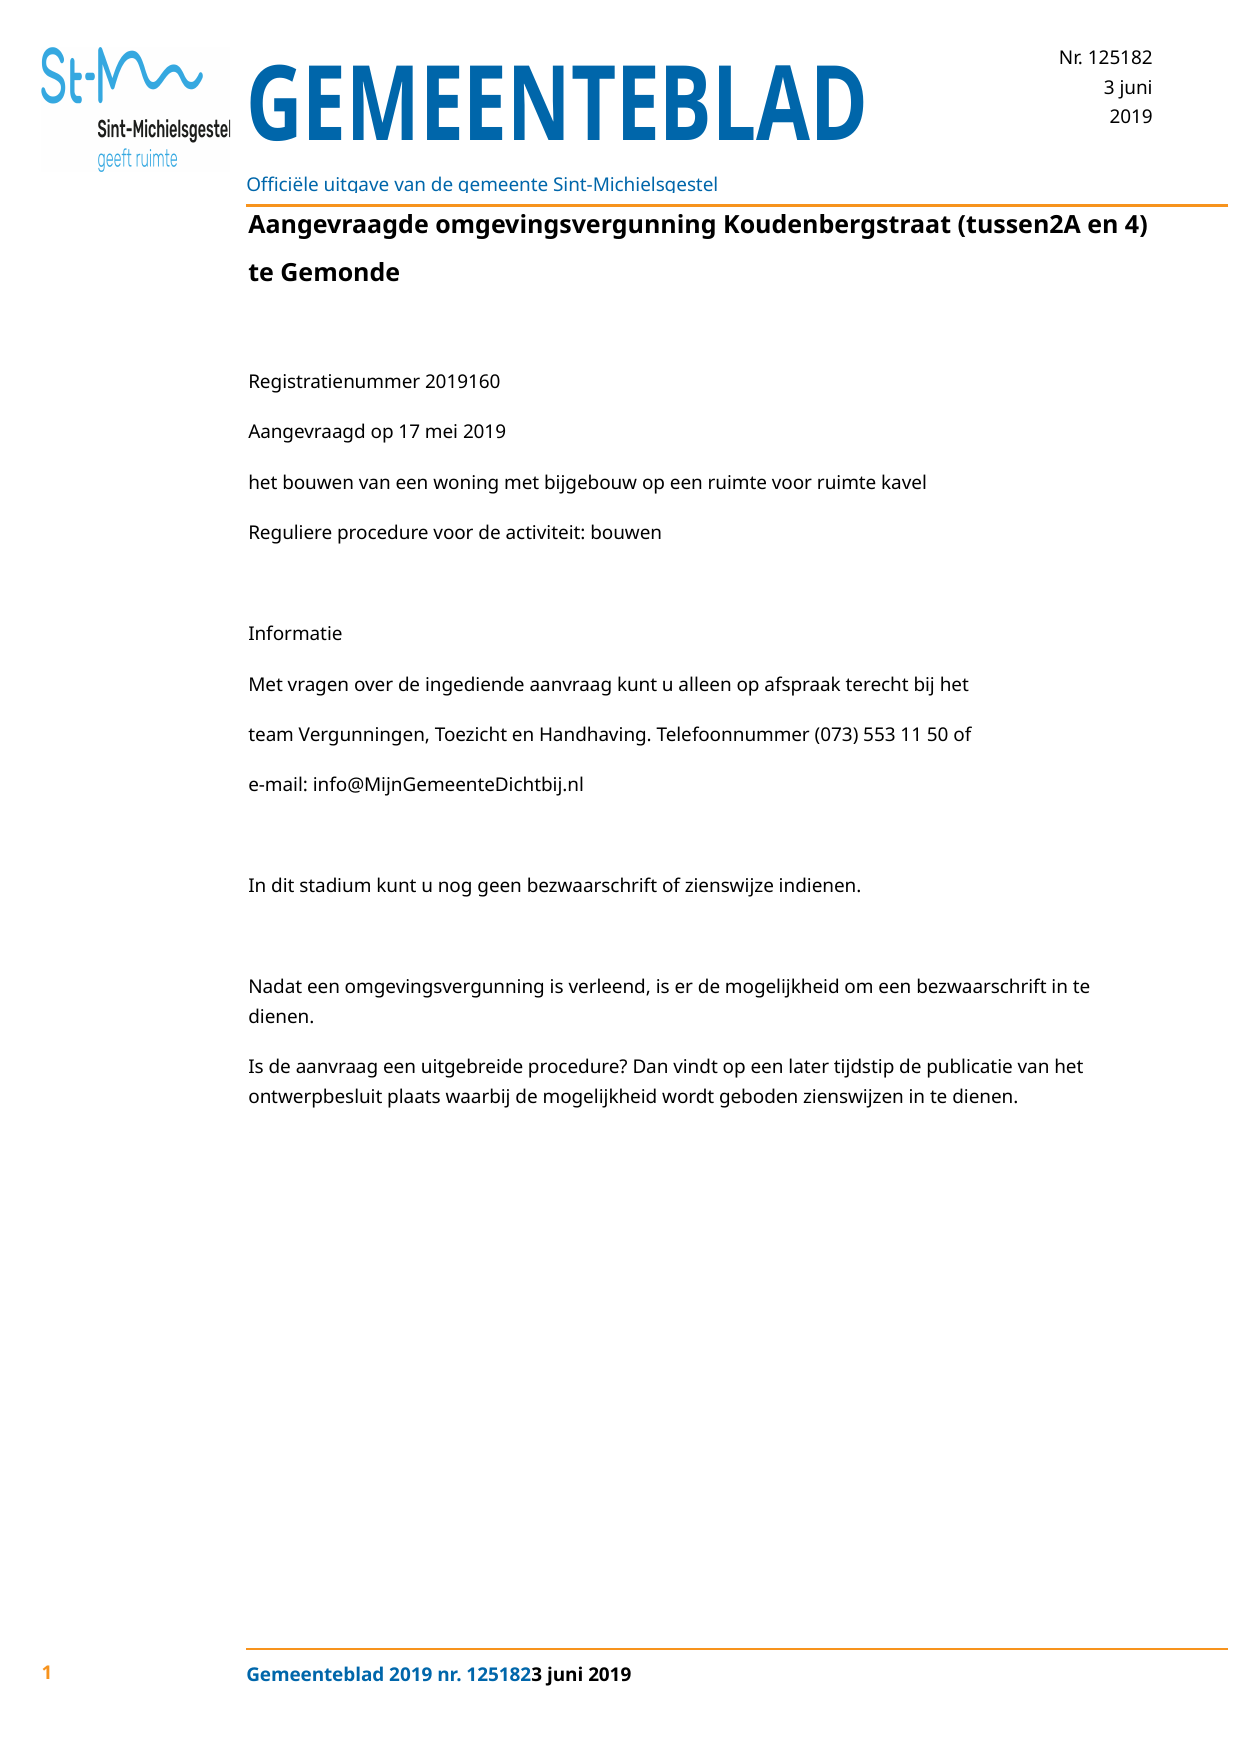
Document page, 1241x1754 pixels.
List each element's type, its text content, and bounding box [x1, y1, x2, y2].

text Is de aanvraag een uitgebreide procedure? Dan vindt op een later tijdstip de publicatie van het ontwerpbesluit plaats waarbij de mogelijkheid wordt geboden zienswijzen in te dienen. [248, 1053, 1152, 1109]
text Aangevraagd op 17 mei 2019 [248, 419, 1152, 444]
text Aangevraagde omgevingsvergunning Koudenbergstraat (tussen2A en 4) te Gemonde [248, 207, 1152, 288]
text e-mail: info@MijnGemeenteDichtbij.nl [248, 772, 1152, 797]
text Informatie [248, 620, 1152, 646]
picture [41, 47, 231, 172]
text Met vragen over de ingediende aanvraag kunt u alleen op afspraak terecht bij het [248, 671, 1152, 697]
text team Vergunningen, Toezicht en Handhaving. Telefoonnummer (073) 553 11 50 of [248, 721, 1152, 747]
text Registratienummer 2019160 [248, 368, 1152, 394]
text Reguliere procedure voor de activiteit: bouwen [248, 519, 1152, 545]
text Nadat een omgevingsvergunning is verleend, is er de mogelijkheid om een bezwaarschrift in te dienen. [248, 973, 1152, 1029]
text het bouwen van een woning met bijgebouw op een ruimte voor ruimte kavel [248, 469, 1152, 495]
text In dit stadium kunt u nog geen bezwaarschrift of zienswijze indienen. [248, 872, 1152, 898]
